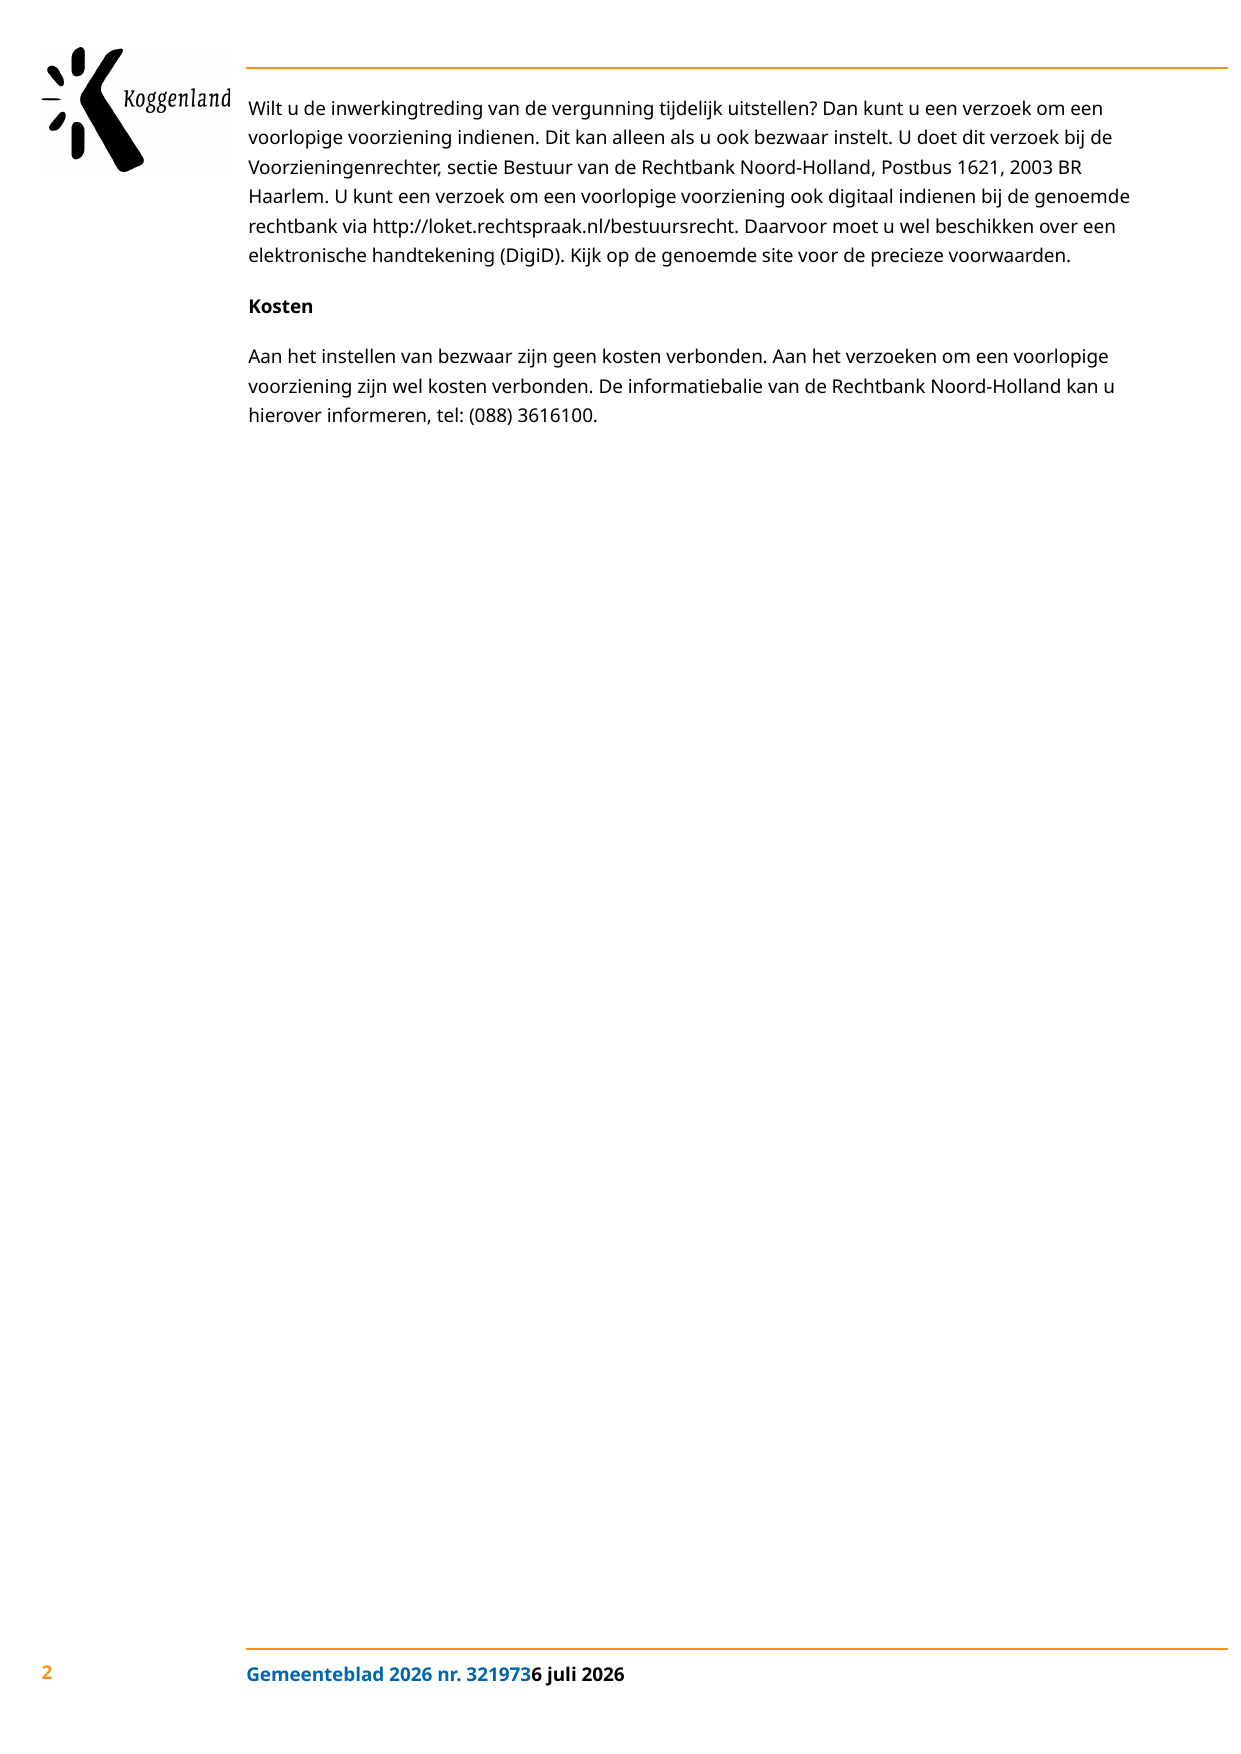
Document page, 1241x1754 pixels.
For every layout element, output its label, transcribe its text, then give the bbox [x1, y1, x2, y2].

text Wilt u de inwerkingtreding van de vergunning tijdelijk uitstellen? Dan kunt u een verzoek om een voorlopige voorziening indienen. Dit kan alleen als u ook bezwaar instelt. U doet dit verzoek bij de Voorzieningenrechter, sectie Bestuur van de Rechtbank Noord-Holland, Postbus 1621, 2003 BR Haarlem. U kunt een verzoek om een voorlopige voorziening ook digitaal indienen bij de genoemde rechtbank via http://loket.rechtspraak.nl/bestuursrecht. Daarvoor moet u wel beschikken over een elektronische handtekening (DigiD). Kijk op de genoemde site voor de precieze voorwaarden. [248, 95, 1152, 268]
text Aan het instellen van bezwaar zijn geen kosten verbonden. Aan het verzoeken om een voorlopige voorziening zijn wel kosten verbonden. De informatiebalie van de Rechtbank Noord-Holland kan u hierover informeren, tel: (088) 3616100. [248, 343, 1152, 428]
picture [41, 47, 231, 172]
text Kosten [248, 293, 1152, 319]
